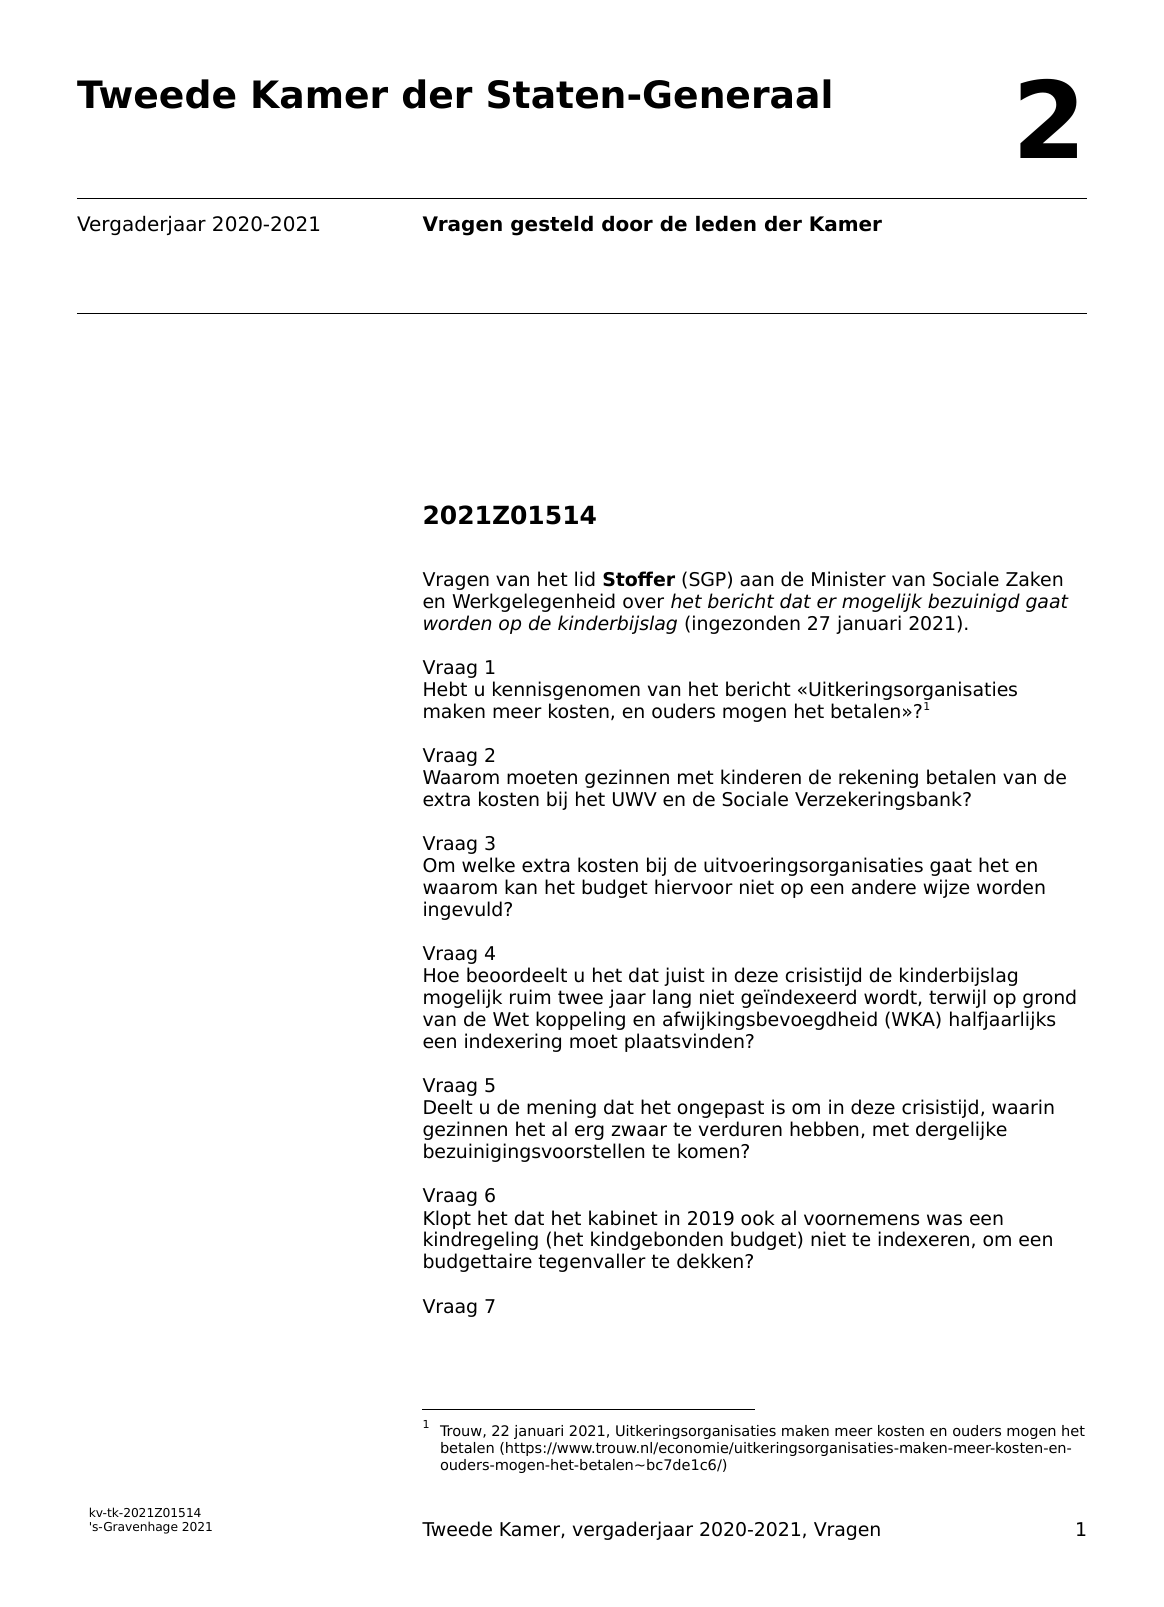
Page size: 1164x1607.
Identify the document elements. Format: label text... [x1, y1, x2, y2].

text Vraag 6 [422, 1185, 1087, 1207]
table_header Tweede Kamer der Staten-Generaal [77, 59, 886, 198]
text Om welke extra kosten bij de uitvoeringsorganisaties gaat het en waarom kan het budget hiervoor niet op een andere wijze worden ingevuld? [422, 855, 1087, 921]
text Vraag 7 [422, 1296, 1087, 1317]
table_header 2 [886, 59, 1087, 198]
text Vraag 3 [422, 833, 1087, 855]
text Vragen van het lid Stoffer (SGP) aan de Minister van Sociale Zaken en Werkgelegenheid over het bericht dat er mogelijk bezuinigd gaat worden op de kinderbijslag (ingezonden 27 januari 2021). [422, 569, 1087, 635]
text 's-Gravenhage 2021 [88, 1520, 323, 1534]
text Vraag 1 [422, 657, 1087, 679]
text Hebt u kennisgenomen van het bericht «Uitkeringsorganisaties maken meer kosten, en ouders mogen het betalen»? [422, 679, 1087, 723]
text Vraag 5 [422, 1075, 1087, 1097]
text Vraag 4 [422, 943, 1087, 965]
text Vraag 2 [422, 745, 1087, 767]
table_cell Vergaderjaar 2020-2021 [77, 199, 422, 313]
text 2021Z01514 [422, 501, 1087, 531]
table_cell Vragen gesteld door de leden der Kamer [422, 199, 1087, 313]
text Hoe beoordeelt u het dat juist in deze crisistijd de kinderbijslag mogelijk ruim twee jaar lang niet geïndexeerd wordt, terwijl op grond van de Wet koppeling en afwijkingsbevoegdheid (WKA) halfjaarlijks een indexering moet plaatsvinden? [422, 965, 1087, 1053]
text Deelt u de mening dat het ongepast is om in deze crisistijd, waarin gezinnen het al erg zwaar te verduren hebben, met dergelijke bezuinigingsvoorstellen te komen? [422, 1097, 1087, 1163]
text kv-tk-2021Z01514 [88, 1506, 323, 1520]
text Trouw, 22 januari 2021, Uitkeringsorganisaties maken meer kosten en ouders mogen het betalen (https://www.trouw.nl/economie/uitkeringsorganisaties-maken-meer-kosten-en-ouders-mogen-het-betalen~bc7de1c6/) [422, 1418, 1087, 1474]
text Klopt het dat het kabinet in 2019 ook al voornemens was een kindregeling (het kindgebonden budget) niet te indexeren, om een budgettaire tegenvaller te dekken? [422, 1207, 1087, 1273]
text Waarom moeten gezinnen met kinderen de rekening betalen van de extra kosten bij het UWV en de Sociale Verzekeringsbank? [422, 767, 1087, 811]
